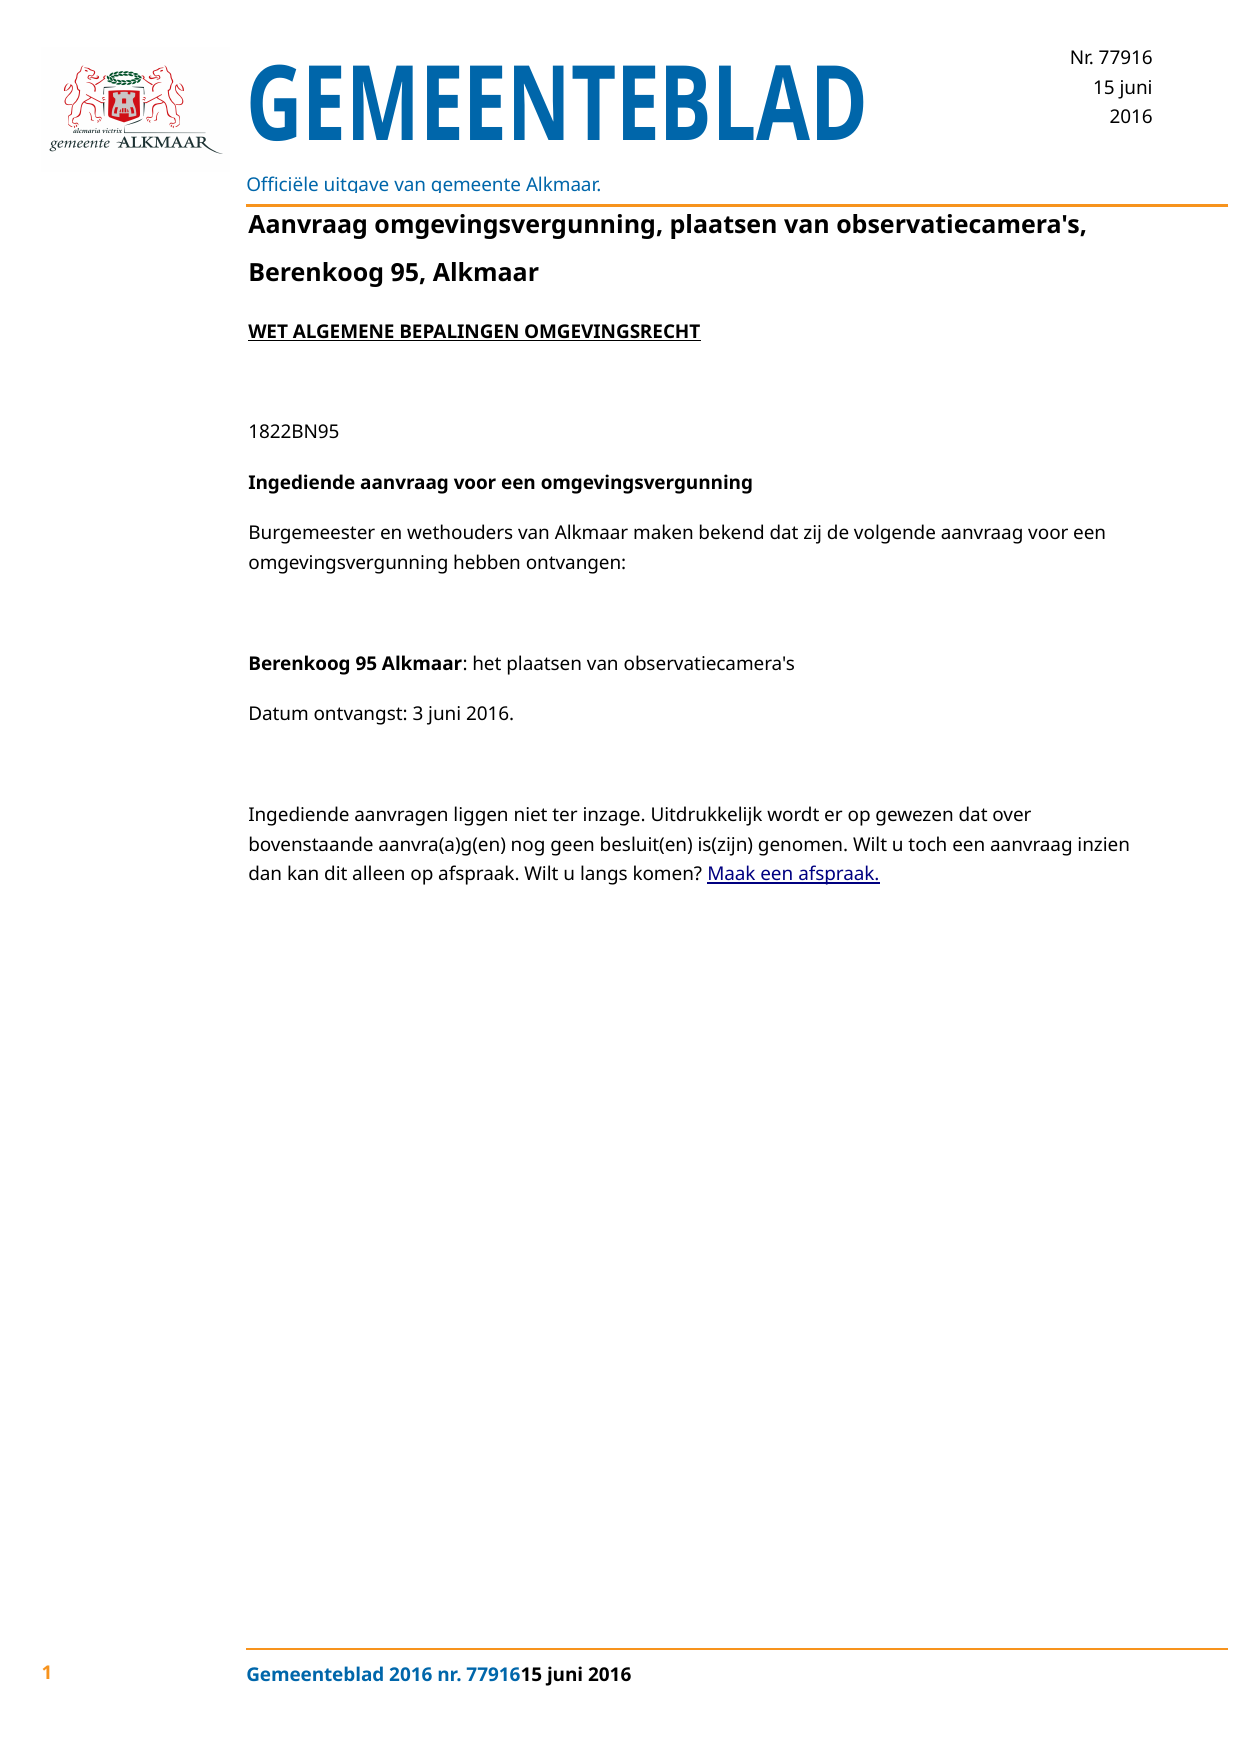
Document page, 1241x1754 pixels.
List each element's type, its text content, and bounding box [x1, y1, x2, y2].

text Berenkoog 95 Alkmaar: het plaatsen van observatiecamera's [248, 650, 1152, 676]
text Ingediende aanvragen liggen niet ter inzage. Uitdrukkelijk wordt er op gewezen dat over bovenstaande aanvra(a)g(en) nog geen besluit(en) is(zijn) genomen. Wilt u toch een aanvraag inzien dan kan dit alleen op afspraak. Wilt u langs komen? Maak een afspraak. [248, 801, 1152, 886]
text WET ALGEMENE BEPALINGEN OMGEVINGSRECHT [248, 318, 1152, 344]
text Ingediende aanvraag voor een omgevingsvergunning [248, 469, 1152, 495]
text Burgemeester en wethouders van Alkmaar maken bekend dat zij de volgende aanvraag voor een omgevingsvergunning hebben ontvangen: [248, 519, 1152, 575]
picture [41, 47, 231, 172]
text Aanvraag omgevingsvergunning, plaatsen van observatiecamera's, Berenkoog 95, Alkmaar [248, 207, 1152, 288]
text 1822BN95 [248, 419, 1152, 444]
text Datum ontvangst: 3 juni 2016. [248, 700, 1152, 726]
